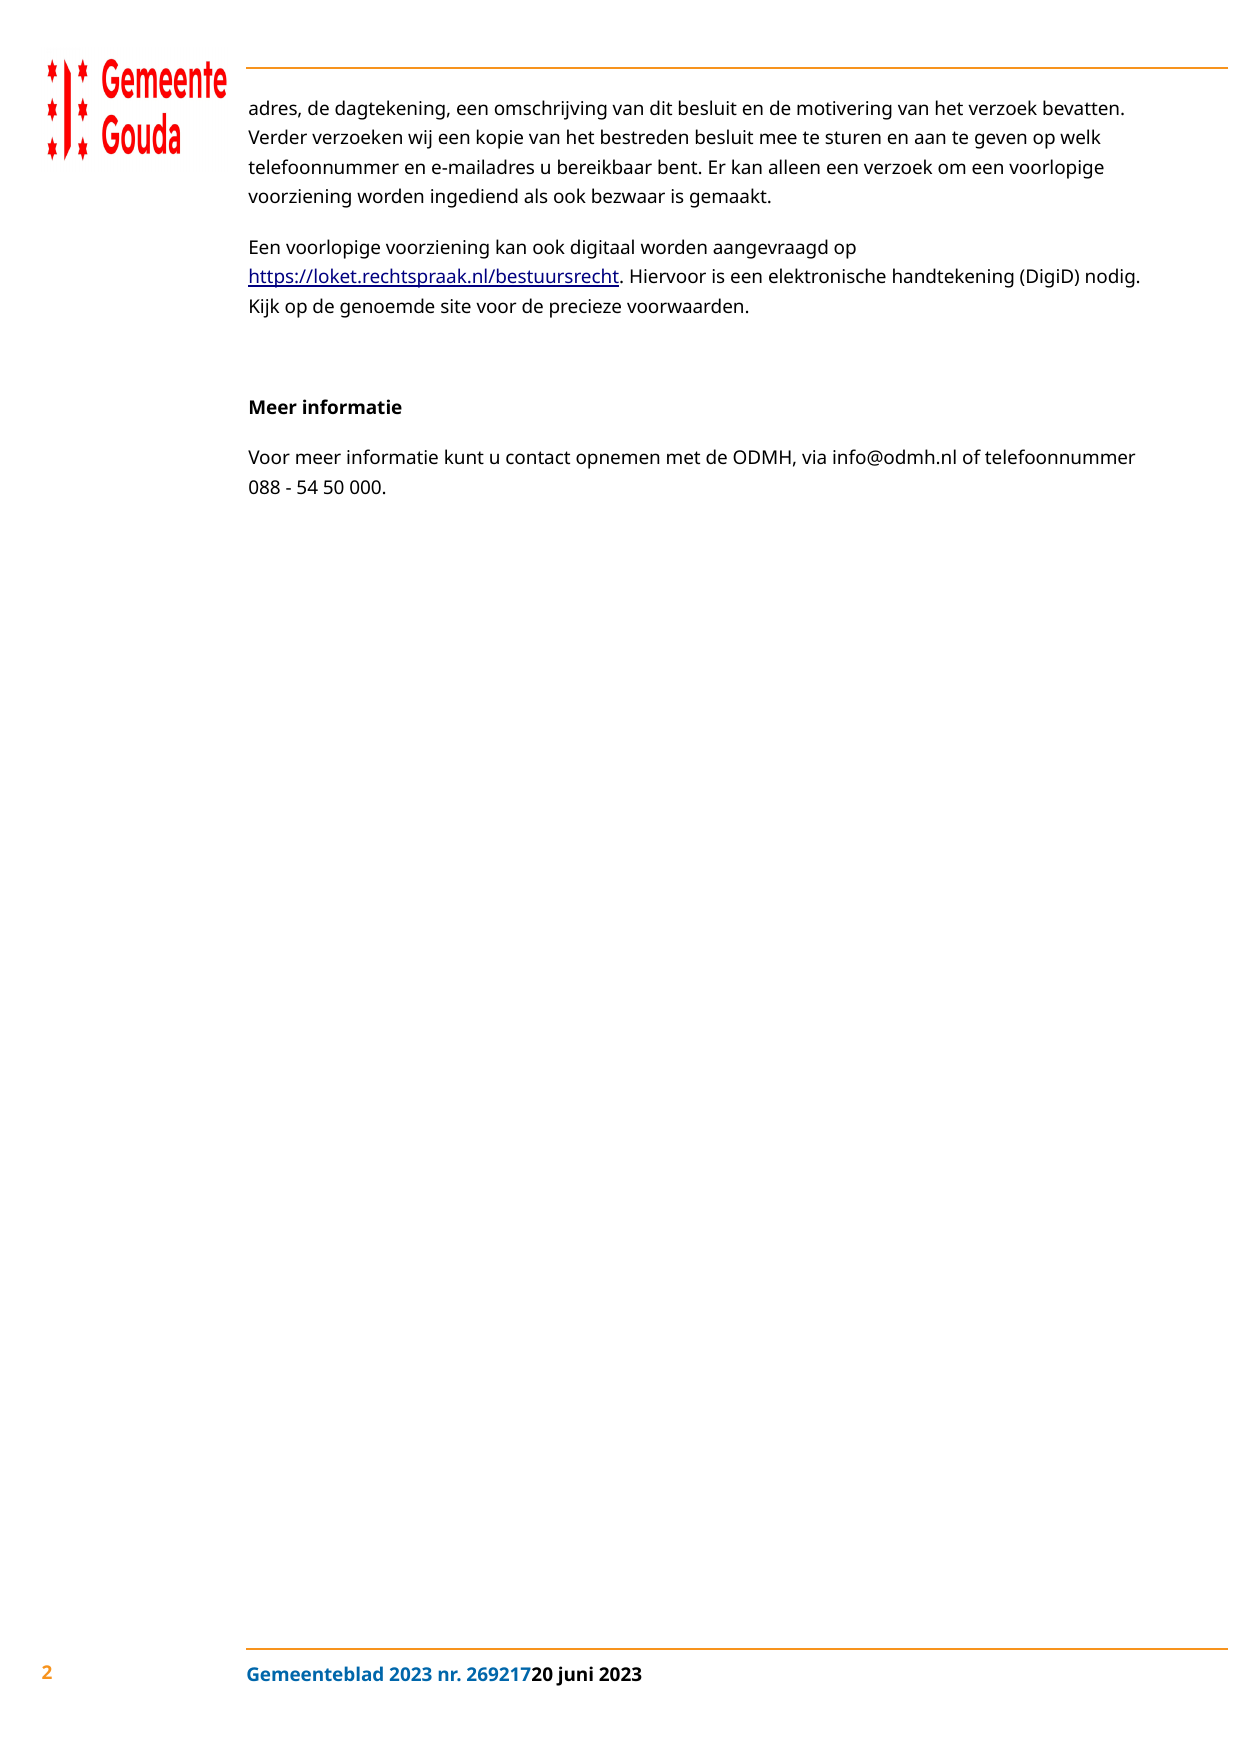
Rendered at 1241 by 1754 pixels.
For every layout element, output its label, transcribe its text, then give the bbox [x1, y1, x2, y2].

picture [41, 47, 231, 172]
text adres, de dagtekening, een omschrijving van dit besluit en de motivering van het verzoek bevatten. Verder verzoeken wij een kopie van het bestreden besluit mee te sturen en aan te geven op welk telefoonnummer en e-mailadres u bereikbaar bent. Er kan alleen een verzoek om een voorlopige voorziening worden ingediend als ook bezwaar is gemaakt. [248, 95, 1152, 209]
text Een voorlopige voorziening kan ook digitaal worden aangevraagd op https://loket.rechtspraak.nl/bestuursrecht. Hiervoor is een elektronische handtekening (DigiD) nodig. Kijk op de genoemde site voor de precieze voorwaarden. [248, 234, 1152, 319]
text Meer informatie [248, 394, 1152, 420]
text Voor meer informatie kunt u contact opnemen met de ODMH, via info@odmh.nl of telefoonnummer 088 - 54 50 000. [248, 444, 1152, 500]
